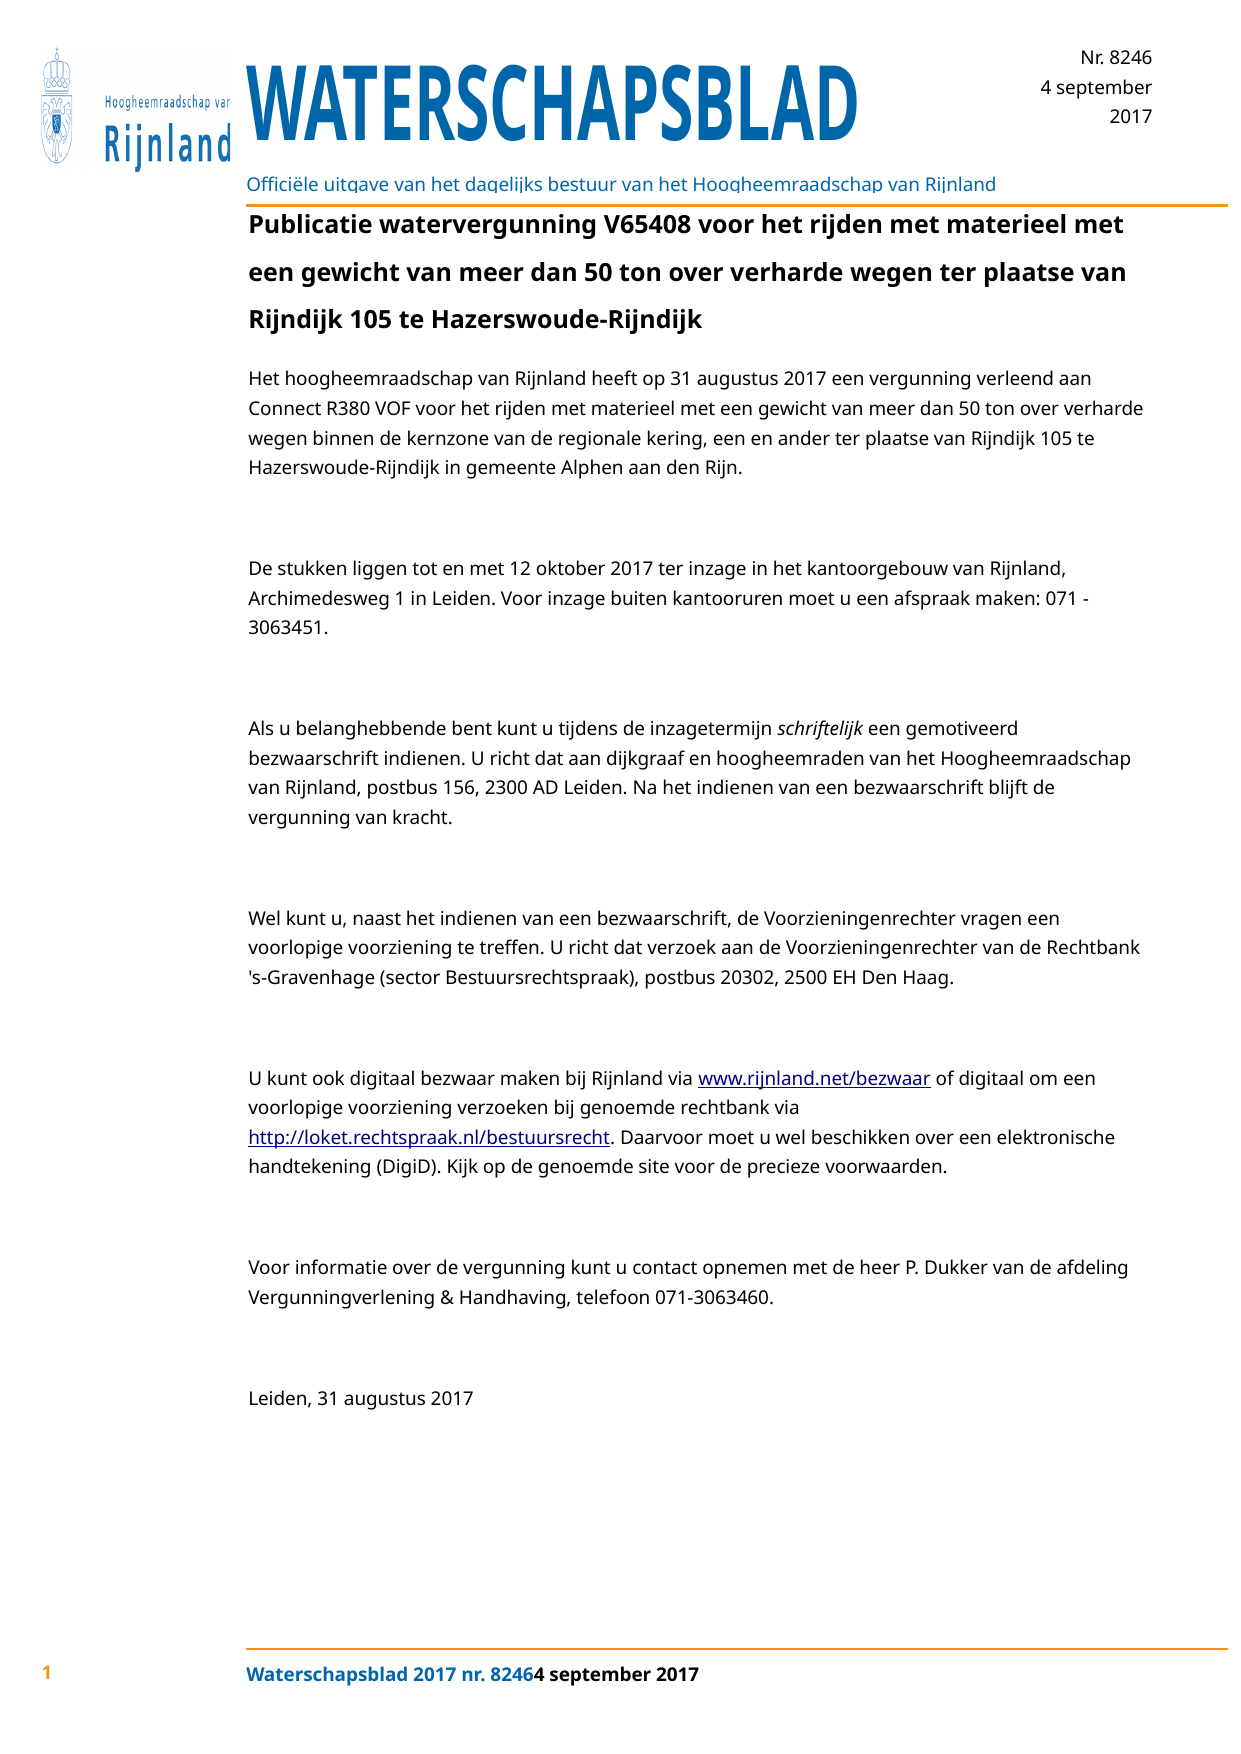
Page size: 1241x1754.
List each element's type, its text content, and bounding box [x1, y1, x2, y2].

text Het hoogheemraadschap van Rijnland heeft op 31 augustus 2017 een vergunning verleend aan Connect R380 VOF voor het rijden met materieel met een gewicht van meer dan 50 ton over verharde wegen binnen de kernzone van de regionale kering, een en ander ter plaatse van Rijndijk 105 te Hazerswoude-Rijndijk in gemeente Alphen aan den Rijn. [248, 366, 1152, 480]
text Leiden, 31 augustus 2017 [248, 1385, 1152, 1410]
text Publicatie watervergunning V65408 voor het rijden met materieel met een gewicht van meer dan 50 ton over verharde wegen ter plaatse van Rijndijk 105 te Hazerswoude-Rijndijk [248, 207, 1152, 336]
picture [41, 47, 231, 172]
text De stukken liggen tot en met 12 oktober 2017 ter inzage in het kantoorgebouw van Rijnland, Archimedesweg 1 in Leiden. Voor inzage buiten kantooruren moet u een afspraak maken: 071 - 3063451. [248, 555, 1152, 640]
text Voor informatie over de vergunning kunt u contact opnemen met de heer P. Dukker van de afdeling Vergunningverlening & Handhaving, telefoon 071-3063460. [248, 1254, 1152, 1309]
text Wel kunt u, naast het indienen van een bezwaarschrift, de Voorzieningenrechter vragen een voorlopige voorziening te treffen. U richt dat verzoek aan de Voorzieningenrechter van de Rechtbank 's-Gravenhage (sector Bestuursrechtspraak), postbus 20302, 2500 EH Den Haag. [248, 905, 1152, 989]
text Als u belanghebbende bent kunt u tijdens de inzagetermijn schriftelijk een gemotiveerd bezwaarschrift indienen. U richt dat aan dijkgraaf en hoogheemraden van het Hoogheemraadschap van Rijnland, postbus 156, 2300 AD Leiden. Na het indienen van een bezwaarschrift blijft de vergunning van kracht. [248, 715, 1152, 829]
text U kunt ook digitaal bezwaar maken bij Rijnland via www.rijnland.net/bezwaar of digitaal om een voorlopige voorziening verzoeken bij genoemde rechtbank via http://loket.rechtspraak.nl/bestuursrecht. Daarvoor moet u wel beschikken over een elektronische handtekening (DigiD). Kijk op de genoemde site voor de precieze voorwaarden. [248, 1065, 1152, 1179]
